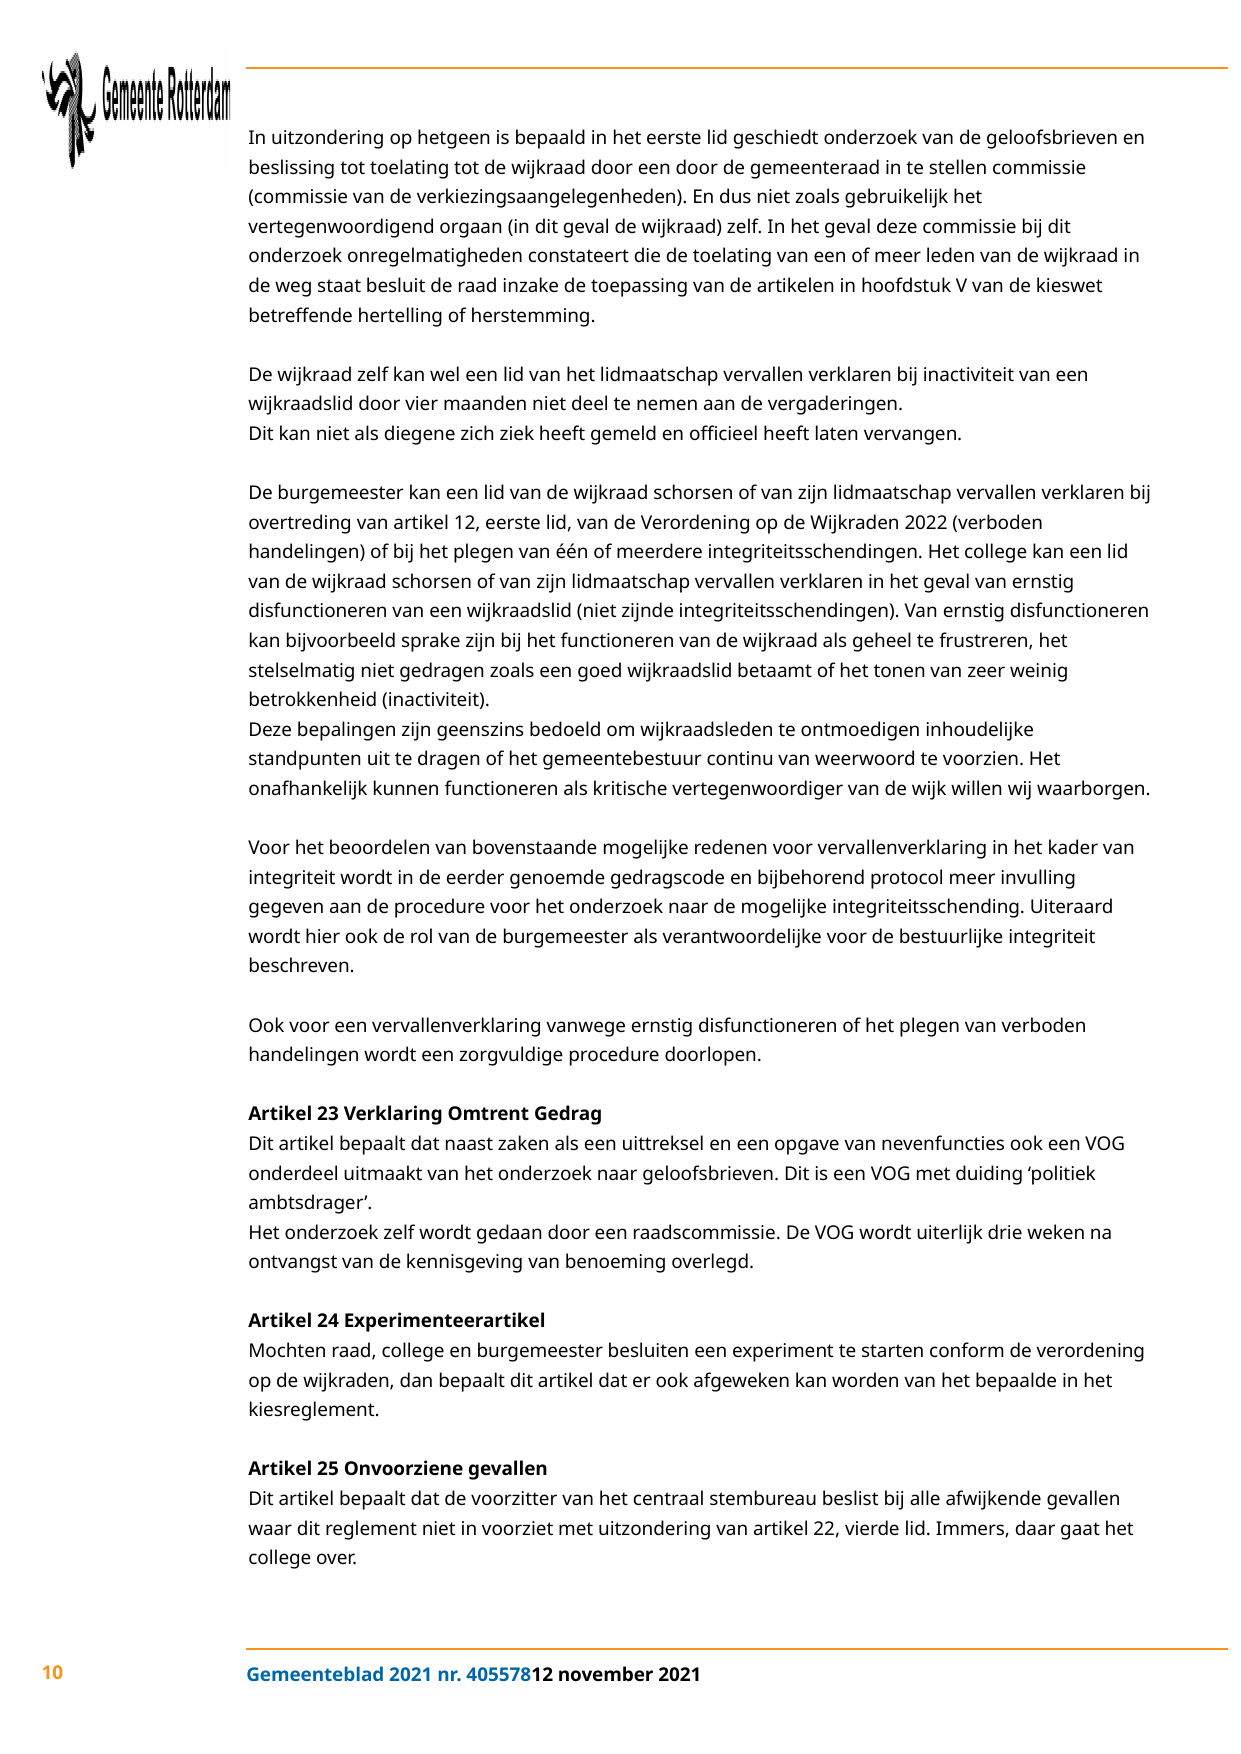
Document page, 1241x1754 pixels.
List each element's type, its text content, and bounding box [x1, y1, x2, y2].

text Voor het beoordelen van bovenstaande mogelijke redenen voor vervallenverklaring in het kader van integriteit wordt in de eerder genoemde gedragscode en bijbehorend protocol meer invulling gegeven aan de procedure voor het onderzoek naar de mogelijke integriteitsschending. Uiteraard wordt hier ook de rol van de burgemeester als verantwoordelijke voor de bestuurlijke integriteit beschreven. [248, 834, 1152, 978]
text Deze bepalingen zijn geenszins bedoeld om wijkraadsleden te ontmoedigen inhoudelijke standpunten uit te dragen of het gemeentebestuur continu van weerwoord te voorzien. Het onafhankelijk kunnen functioneren als kritische vertegenwoordiger van de wijk willen wij waarborgen. [248, 716, 1152, 801]
text Dit kan niet als diegene zich ziek heeft gemeld en officieel heeft laten vervangen. [248, 420, 1152, 446]
text Artikel 25 Onvoorziene gevallen [248, 1456, 1152, 1481]
text De wijkraad zelf kan wel een lid van het lidmaatschap vervallen verklaren bij inactiviteit van een wijkraadslid door vier maanden niet deel te nemen aan de vergaderingen. [248, 361, 1152, 416]
text In uitzondering op hetgeen is bepaald in het eerste lid geschiedt onderzoek van de geloofsbrieven en beslissing tot toelating tot de wijkraad door een door de gemeenteraad in te stellen commissie (commissie van de verkiezingsaangelegenheden). En dus niet zoals gebruikelijk het vertegenwoordigend orgaan (in dit geval de wijkraad) zelf. In het geval deze commissie bij dit onderzoek onregelmatigheden constateert die de toelating van een of meer leden van de wijkraad in de weg staat besluit de raad inzake de toepassing van de artikelen in hoofdstuk V van de kieswet betreffende hertelling of herstemming. [248, 124, 1152, 328]
text Mochten raad, college en burgemeester besluiten een experiment te starten conform de verordening op de wijkraden, dan bepaalt dit artikel dat er ook afgeweken kan worden van het bepaalde in het kiesreglement. [248, 1337, 1152, 1422]
picture [41, 47, 231, 172]
text Artikel 24 Experimenteerartikel [248, 1308, 1152, 1333]
text Artikel 23 Verklaring Omtrent Gedrag [248, 1101, 1152, 1126]
text Dit artikel bepaalt dat naast zaken als een uittreksel en een opgave van nevenfuncties ook een VOG onderdeel uitmaakt van het onderzoek naar geloofsbrieven. Dit is een VOG met duiding ‘politiek ambtsdrager’. [248, 1130, 1152, 1215]
text Het onderzoek zelf wordt gedaan door een raadscommissie. De VOG wordt uiterlijk drie weken na ontvangst van de kennisgeving van benoeming overlegd. [248, 1219, 1152, 1274]
text Ook voor een vervallenverklaring vanwege ernstig disfunctioneren of het plegen van verboden handelingen wordt een zorgvuldige procedure doorlopen. [248, 1012, 1152, 1067]
text Dit artikel bepaalt dat de voorzitter van het centraal stembureau beslist bij alle afwijkende gevallen waar dit reglement niet in voorziet met uitzondering van artikel 22, vierde lid. Immers, daar gaat het college over. [248, 1485, 1152, 1570]
text De burgemeester kan een lid van de wijkraad schorsen of van zijn lidmaatschap vervallen verklaren bij overtreding van artikel 12, eerste lid, van de Verordening op de Wijkraden 2022 (verboden handelingen) of bij het plegen van één of meerdere integriteitsschendingen. Het college kan een lid van de wijkraad schorsen of van zijn lidmaatschap vervallen verklaren in het geval van ernstig disfunctioneren van een wijkraadslid (niet zijnde integriteitsschendingen). Van ernstig disfunctioneren kan bijvoorbeeld sprake zijn bij het functioneren van de wijkraad als geheel te frustreren, het stelselmatig niet gedragen zoals een goed wijkraadslid betaamt of het tonen van zeer weinig betrokkenheid (inactiviteit). [248, 479, 1152, 712]
